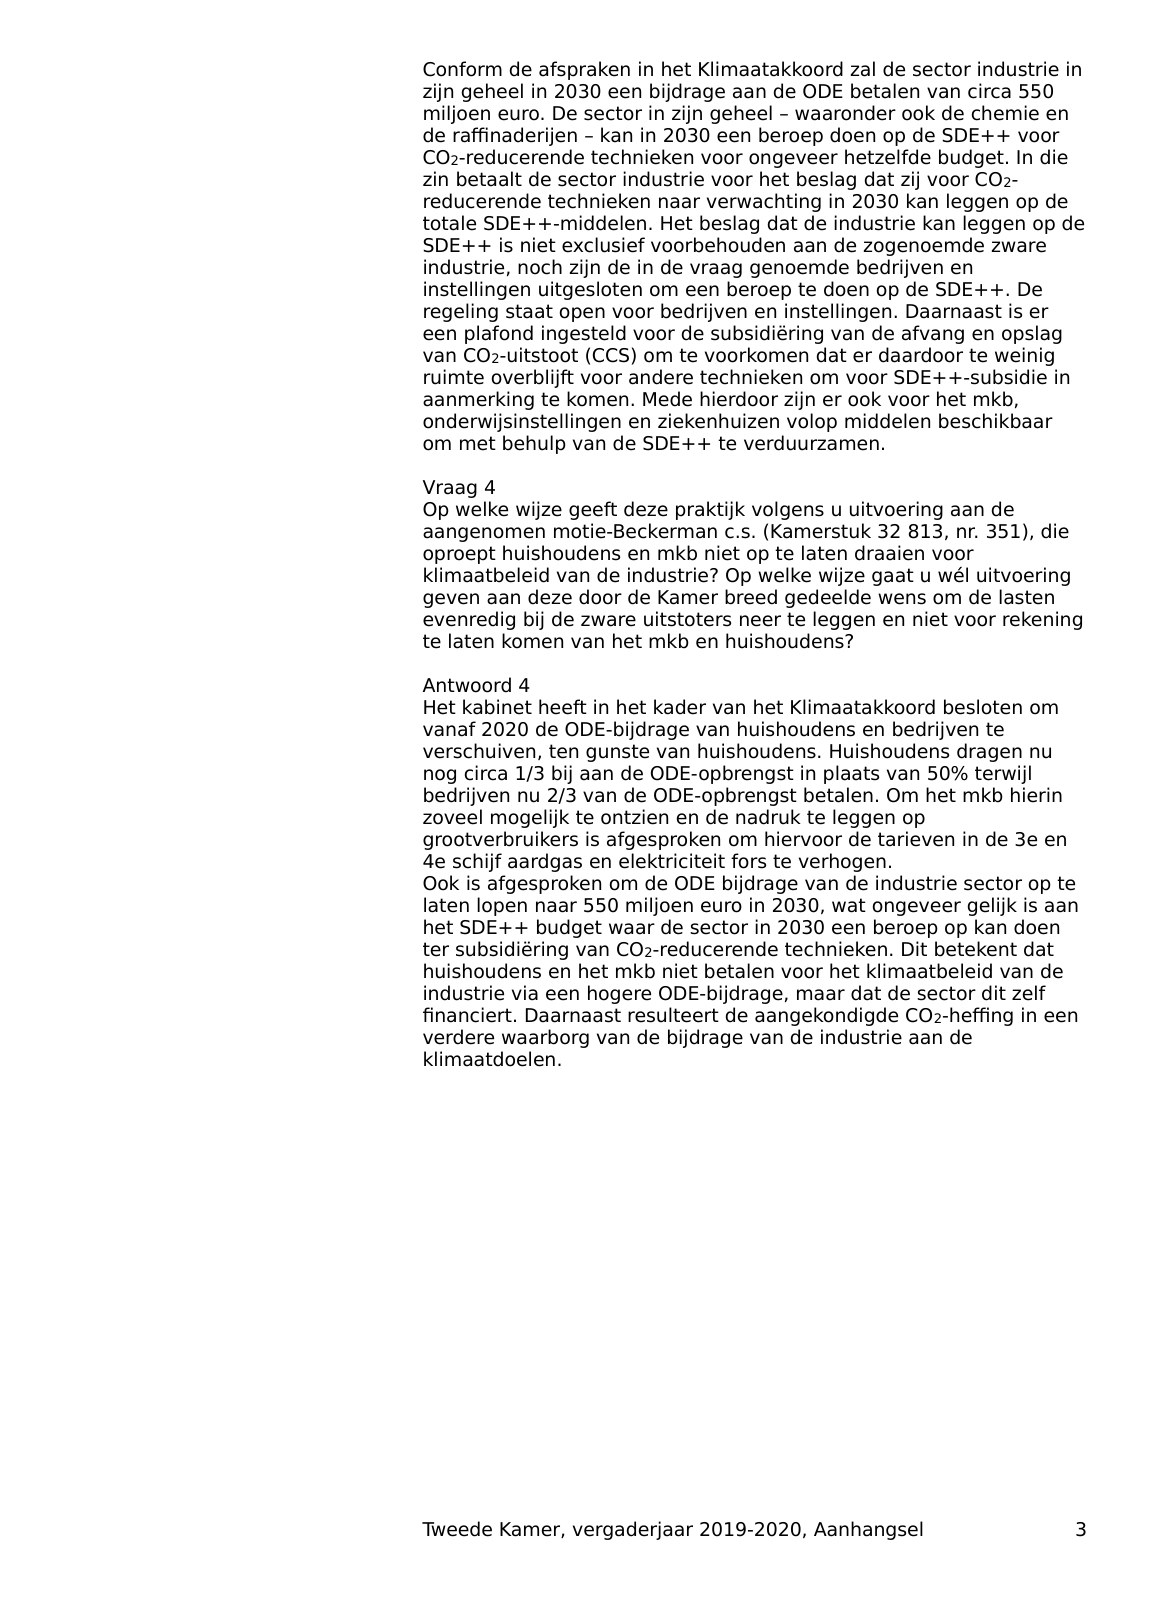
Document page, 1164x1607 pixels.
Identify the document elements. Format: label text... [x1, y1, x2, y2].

text Op welke wijze geeft deze praktijk volgens u uitvoering aan de aangenomen motie-Beckerman c.s. (Kamerstuk 32 813, nr. 351), die oproept huishoudens en mkb niet op te laten draaien voor klimaatbeleid van de industrie? Op welke wijze gaat u wél uitvoering geven aan deze door de Kamer breed gedeelde wens om de lasten evenredig bij de zware uitstoters neer te leggen en niet voor rekening te laten komen van het mkb en huishoudens? [422, 499, 1087, 653]
text Het kabinet heeft in het kader van het Klimaatakkoord besloten om vanaf 2020 de ODE-bijdrage van huishoudens en bedrijven te verschuiven, ten gunste van huishoudens. Huishoudens dragen nu nog circa 1/3 bij aan de ODE-opbrengst in plaats van 50% terwijl bedrijven nu 2/3 van de ODE-opbrengst betalen. Om het mkb hierin zoveel mogelijk te ontzien en de nadruk te leggen op grootverbruikers is afgesproken om hiervoor de tarieven in de 3e en 4e schijf aardgas en elektriciteit fors te verhogen. [422, 697, 1087, 873]
text Ook is afgesproken om de ODE bijdrage van de industrie sector op te laten lopen naar 550 miljoen euro in 2030, wat ongeveer gelijk is aan het SDE++ budget waar de sector in 2030 een beroep op kan doen ter subsidiëring van CO2-reducerende technieken. Dit betekent dat huishoudens en het mkb niet betalen voor het klimaatbeleid van de industrie via een hogere ODE-bijdrage, maar dat de sector dit zelf financiert. Daarnaast resulteert de aangekondigde CO2-heffing in een verdere waarborg van de bijdrage van de industrie aan de klimaatdoelen. [422, 873, 1087, 1071]
text Conform de afspraken in het Klimaatakkoord zal de sector industrie in zijn geheel in 2030 een bijdrage aan de ODE betalen van circa 550 miljoen euro. De sector in zijn geheel – waaronder ook de chemie en de raffinaderijen – kan in 2030 een beroep doen op de SDE++ voor CO2-reducerende technieken voor ongeveer hetzelfde budget. In die zin betaalt de sector industrie voor het beslag dat zij voor CO2-reducerende technieken naar verwachting in 2030 kan leggen op de totale SDE++-middelen. Het beslag dat de industrie kan leggen op de SDE++ is niet exclusief voorbehouden aan de zogenoemde zware industrie, noch zijn de in de vraag genoemde bedrijven en instellingen uitgesloten om een beroep te doen op de SDE++. De regeling staat open voor bedrijven en instellingen. Daarnaast is er een plafond ingesteld voor de subsidiëring van de afvang en opslag van CO2-uitstoot (CCS) om te voorkomen dat er daardoor te weinig ruimte overblijft voor andere technieken om voor SDE++-subsidie in aanmerking te komen. Mede hierdoor zijn er ook voor het mkb, onderwijsinstellingen en ziekenhuizen volop middelen beschikbaar om met behulp van de SDE++ te verduurzamen. [422, 59, 1087, 455]
text Antwoord 4 [422, 675, 1087, 697]
text Vraag 4 [422, 477, 1087, 499]
